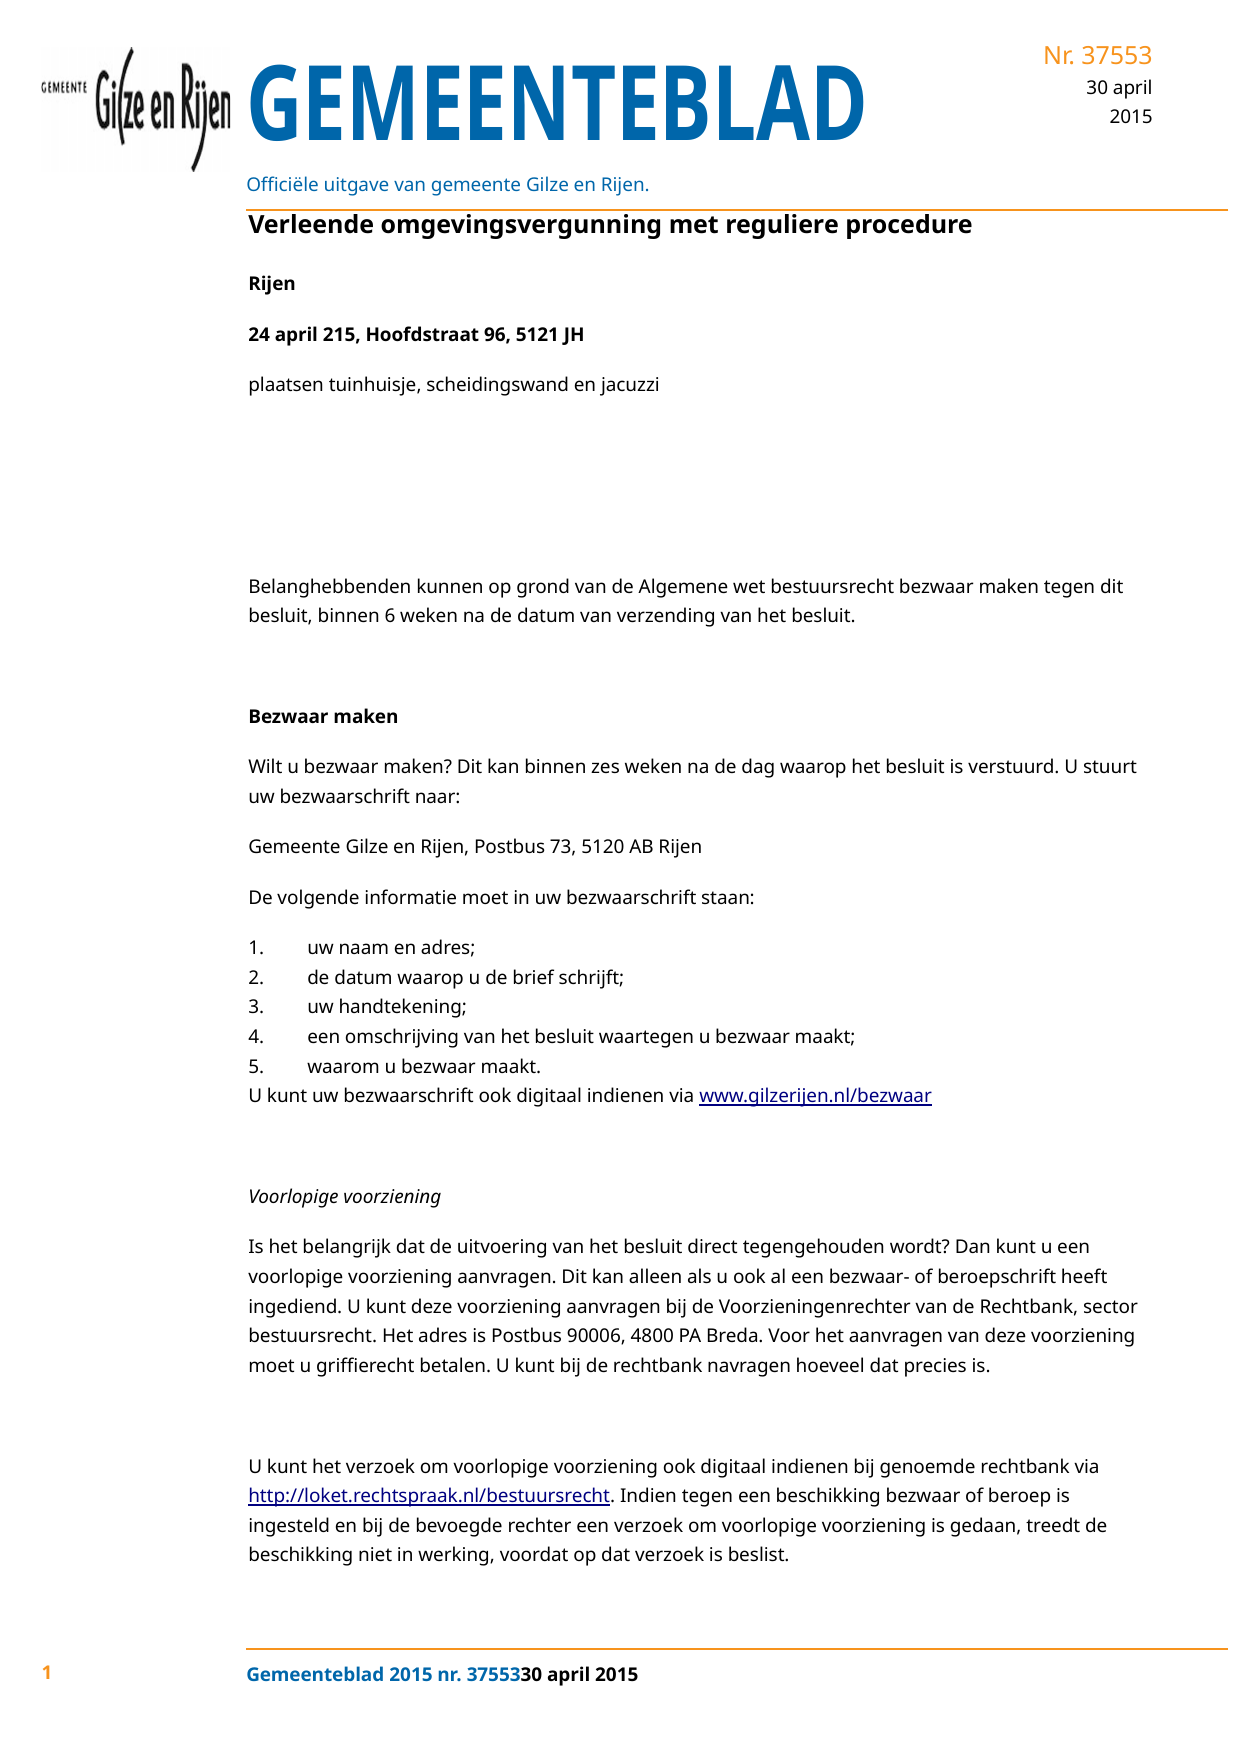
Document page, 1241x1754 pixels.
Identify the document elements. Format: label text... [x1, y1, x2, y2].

text U kunt het verzoek om voorlopige voorziening ook digitaal indienen bij genoemde rechtbank via http://loket.rechtspraak.nl/bestuursrecht. Indien tegen een beschikking bezwaar of beroep is ingesteld en bij de bevoegde rechter een verzoek om voorlopige voorziening is gedaan, treedt de beschikking niet in werking, voordat op dat verzoek is beslist. [248, 1453, 1152, 1567]
text Wilt u bezwaar maken? Dit kan binnen zes weken na de dag waarop het besluit is verstuurd. U stuurt uw bezwaarschrift naar: [248, 754, 1152, 809]
text Verleende omgevingsvergunning met reguliere procedure [248, 211, 1152, 241]
list waarom u bezwaar maakt. [248, 1053, 1152, 1078]
text U kunt uw bezwaarschrift ook digitaal indienen via www.gilzerijen.nl/bezwaar [248, 1082, 1152, 1108]
picture [41, 47, 231, 172]
list de datum waarop u de brief schrijft; [248, 964, 1152, 990]
list uw handtekening; [248, 994, 1152, 1019]
text Voorlopige voorziening [248, 1183, 1152, 1209]
list uw naam en adres; [248, 934, 1152, 960]
text Bezwaar maken [248, 703, 1152, 729]
text plaatsen tuinhuisje, scheidingswand en jacuzzi [248, 371, 1152, 397]
text Is het belangrijk dat de uitvoering van het besluit direct tegengehouden wordt? Dan kunt u een voorlopige voorziening aanvragen. Dit kan alleen als u ook al een bezwaar- of beroepschrift heeft ingediend. U kunt deze voorziening aanvragen bij de Voorzieningenrechter van de Rechtbank, sector bestuursrecht. Het adres is Postbus 90006, 4800 PA Breda. Voor het aanvragen van deze voorziening moet u griffierecht betalen. U kunt bij de rechtbank navragen hoeveel dat precies is. [248, 1234, 1152, 1378]
text Gemeente Gilze en Rijen, Postbus 73, 5120 AB Rijen [248, 834, 1152, 859]
text 24 april 215, Hoofdstraat 96, 5121 JH [248, 321, 1152, 346]
text Belanghebbenden kunnen op grond van de Algemene wet bestuursrecht bezwaar maken tegen dit besluit, binnen 6 weken na de datum van verzending van het besluit. [248, 573, 1152, 628]
text De volgende informatie moet in uw bezwaarschrift staan: [248, 884, 1152, 910]
list een omschrijving van het besluit waartegen u bezwaar maakt; [248, 1023, 1152, 1049]
text Rijen [248, 270, 1152, 296]
